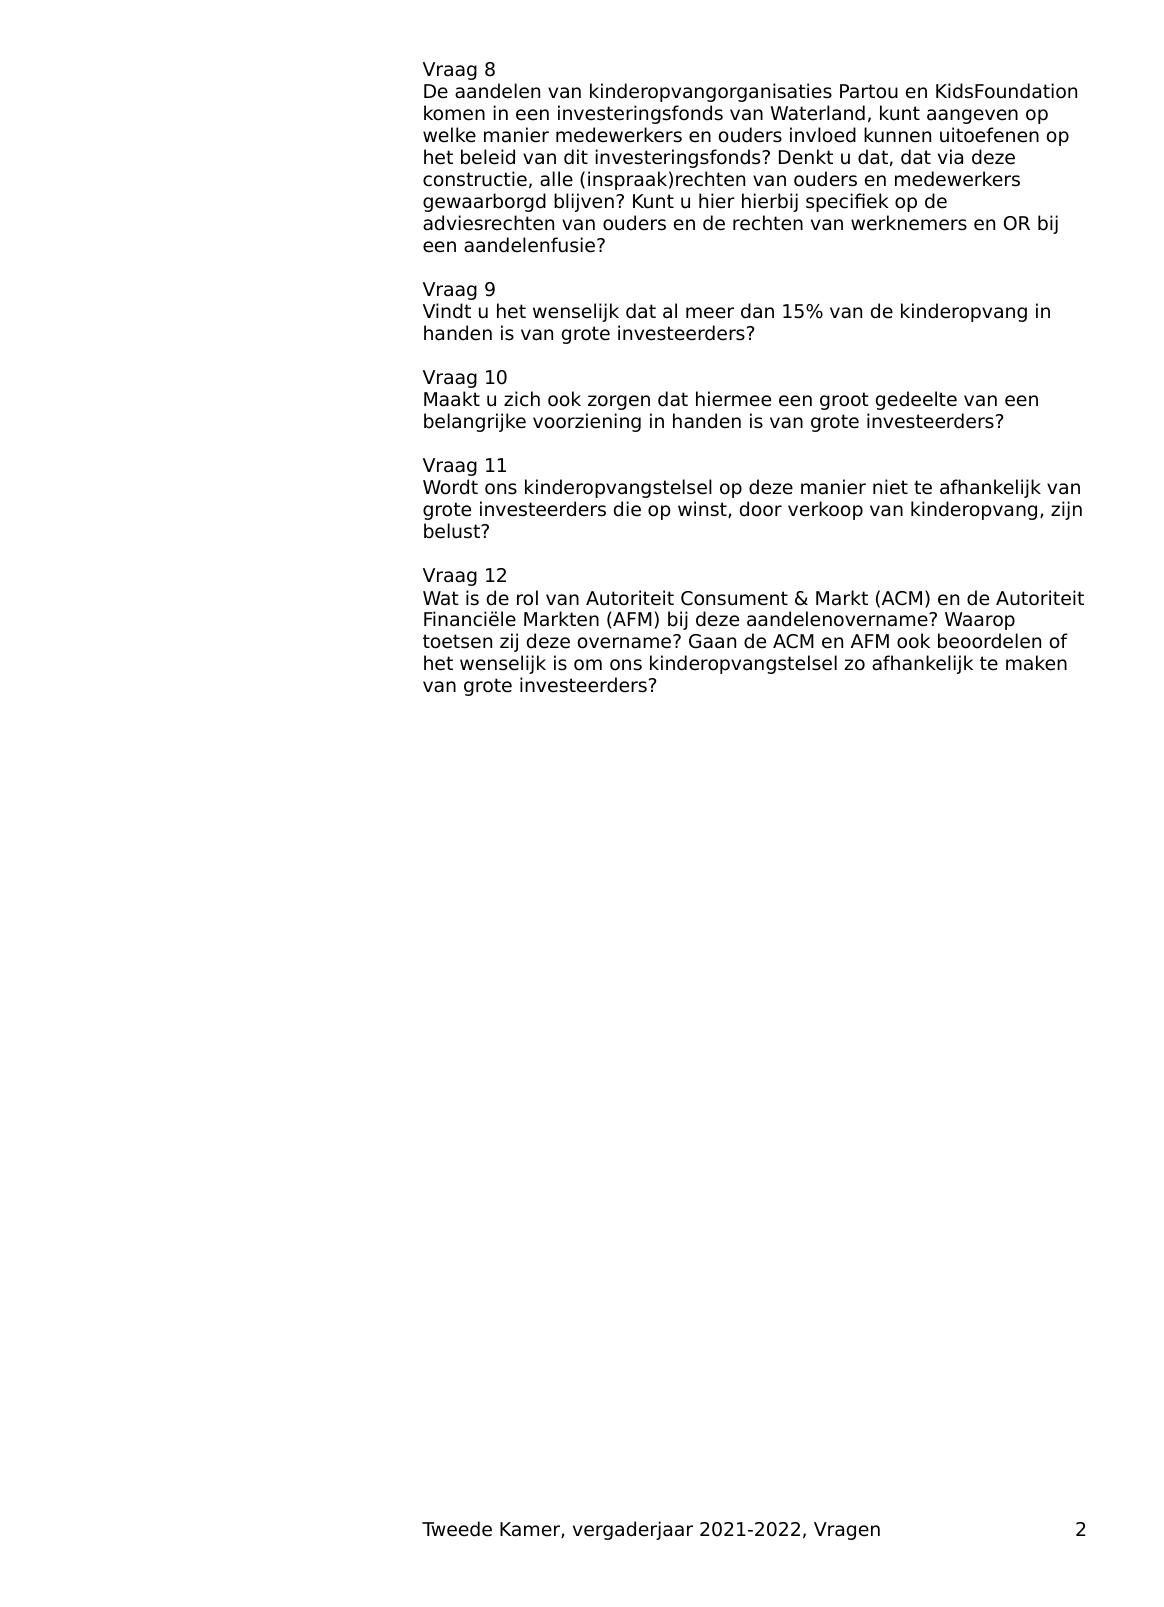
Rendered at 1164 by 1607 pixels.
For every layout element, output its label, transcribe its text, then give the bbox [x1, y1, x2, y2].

text Vraag 11 [422, 455, 1087, 477]
text Wordt ons kinderopvangstelsel op deze manier niet te afhankelijk van grote investeerders die op winst, door verkoop van kinderopvang, zijn belust? [422, 477, 1087, 543]
text Vindt u het wenselijk dat al meer dan 15% van de kinderopvang in handen is van grote investeerders? [422, 301, 1087, 345]
text Maakt u zich ook zorgen dat hiermee een groot gedeelte van een belangrijke voorziening in handen is van grote investeerders? [422, 389, 1087, 433]
text Wat is de rol van Autoriteit Consument & Markt (ACM) en de Autoriteit Financiële Markten (AFM) bij deze aandelenovername? Waarop toetsen zij deze overname? Gaan de ACM en AFM ook beoordelen of het wenselijk is om ons kinderopvangstelsel zo afhankelijk te maken van grote investeerders? [422, 587, 1087, 697]
text Vraag 9 [422, 279, 1087, 301]
text De aandelen van kinderopvangorganisaties Partou en KidsFoundation komen in een investeringsfonds van Waterland, kunt aangeven op welke manier medewerkers en ouders invloed kunnen uitoefenen op het beleid van dit investeringsfonds? Denkt u dat, dat via deze constructie, alle (inspraak)rechten van ouders en medewerkers gewaarborgd blijven? Kunt u hier hierbij specifiek op de adviesrechten van ouders en de rechten van werknemers en OR bij een aandelenfusie? [422, 81, 1087, 257]
text Vraag 8 [422, 59, 1087, 81]
text Vraag 12 [422, 565, 1087, 587]
text Vraag 10 [422, 367, 1087, 389]
